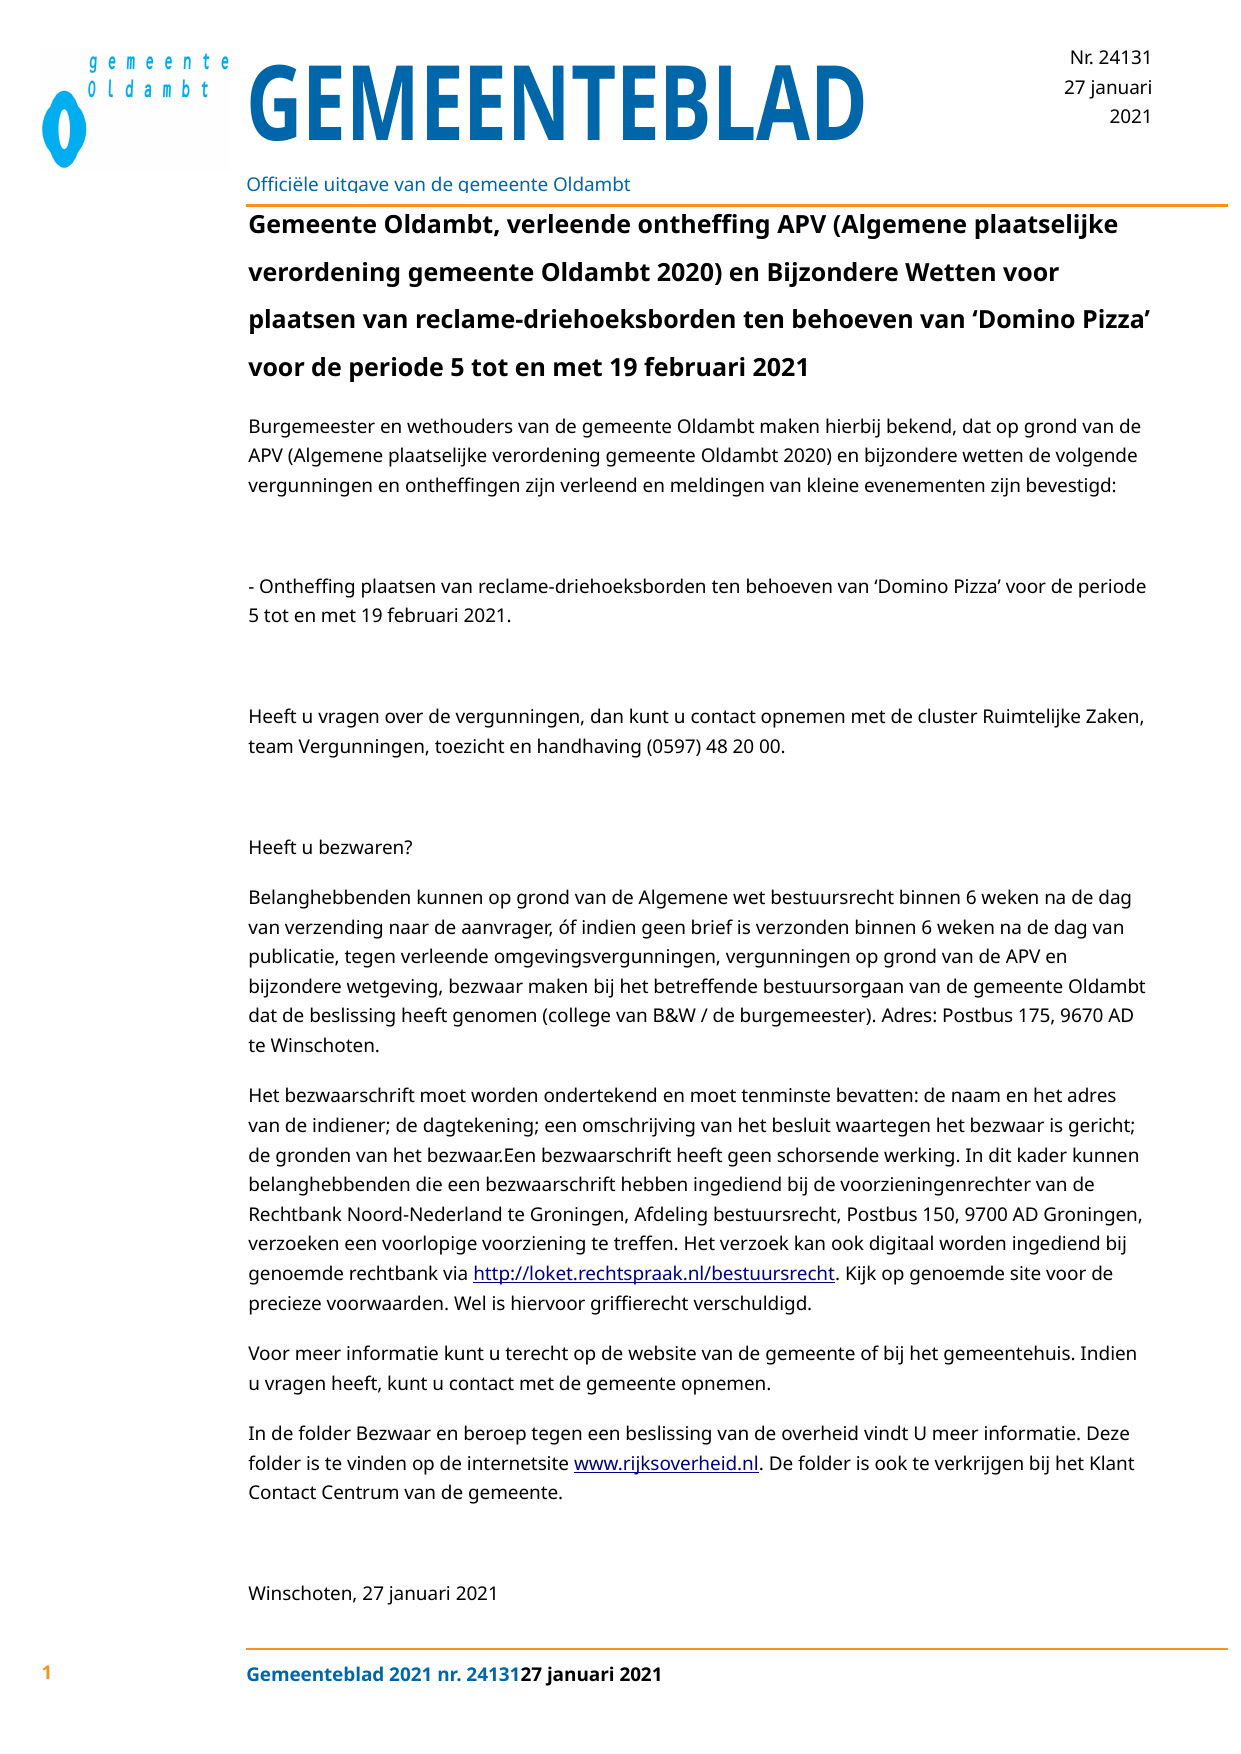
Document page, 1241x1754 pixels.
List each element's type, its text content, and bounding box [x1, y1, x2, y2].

text Heeft u vragen over de vergunningen, dan kunt u contact opnemen met de cluster Ruimtelijke Zaken, team Vergunningen, toezicht en handhaving (0597) 48 20 00. [248, 703, 1152, 759]
text Belanghebbenden kunnen op grond van de Algemene wet bestuursrecht binnen 6 weken na de dag van verzending naar de aanvrager, óf indien geen brief is verzonden binnen 6 weken na de dag van publicatie, tegen verleende omgevingsvergunningen, vergunningen op grond van de APV en bijzondere wetgeving, bezwaar maken bij het betreffende bestuursorgaan van de gemeente Oldambt dat de beslissing heeft genomen (college van B&W / de burgemeester). Adres: Postbus 175, 9670 AD te Winschoten. [248, 884, 1152, 1058]
text Burgemeester en wethouders van de gemeente Oldambt maken hierbij bekend, dat op grond van de APV (Algemene plaatselijke verordening gemeente Oldambt 2020) en bijzondere wetten de volgende vergunningen en ontheffingen zijn verleend en meldingen van kleine evenementen zijn bevestigd: [248, 413, 1152, 498]
text Gemeente Oldambt, verleende ontheffing APV (Algemene plaatselijke verordening gemeente Oldambt 2020) en Bijzondere Wetten voor plaatsen van reclame-driehoeksborden ten behoeven van ‘Domino Pizza’ voor de periode 5 tot en met 19 februari 2021 [248, 207, 1152, 384]
text Het bezwaarschrift moet worden ondertekend en moet tenminste bevatten: de naam en het adres van de indiener; de dagtekening; een omschrijving van het besluit waartegen het bezwaar is gericht; de gronden van het bezwaar.Een bezwaarschrift heeft geen schorsende werking. In dit kader kunnen belanghebbenden die een bezwaarschrift hebben ingediend bij de voorzieningenrechter van de Rechtbank Noord-Nederland te Groningen, Afdeling bestuursrecht, Postbus 150, 9700 AD Groningen, verzoeken een voorlopige voorziening te treffen. Het verzoek kan ook digitaal worden ingediend bij genoemde rechtbank via http://loket.rechtspraak.nl/bestuursrecht. Kijk op genoemde site voor de precieze voorwaarden. Wel is hiervoor griffierecht verschuldigd. [248, 1083, 1152, 1316]
text - Ontheffing plaatsen van reclame-driehoeksborden ten behoeven van ‘Domino Pizza’ voor de periode 5 tot en met 19 februari 2021. [248, 573, 1152, 628]
text Heeft u bezwaren? [248, 834, 1152, 860]
text In de folder Bezwaar en beroep tegen een beslissing van de overheid vindt U meer informatie. Deze folder is te vinden op de internetsite www.rijksoverheid.nl. De folder is ook te verkrijgen bij het Klant Contact Centrum van de gemeente. [248, 1420, 1152, 1505]
text Voor meer informatie kunt u terecht op de website van de gemeente of bij het gemeentehuis. Indien u vragen heeft, kunt u contact met de gemeente opnemen. [248, 1340, 1152, 1396]
picture [41, 47, 231, 172]
text Winschoten, 27 januari 2021 [248, 1580, 1152, 1606]
